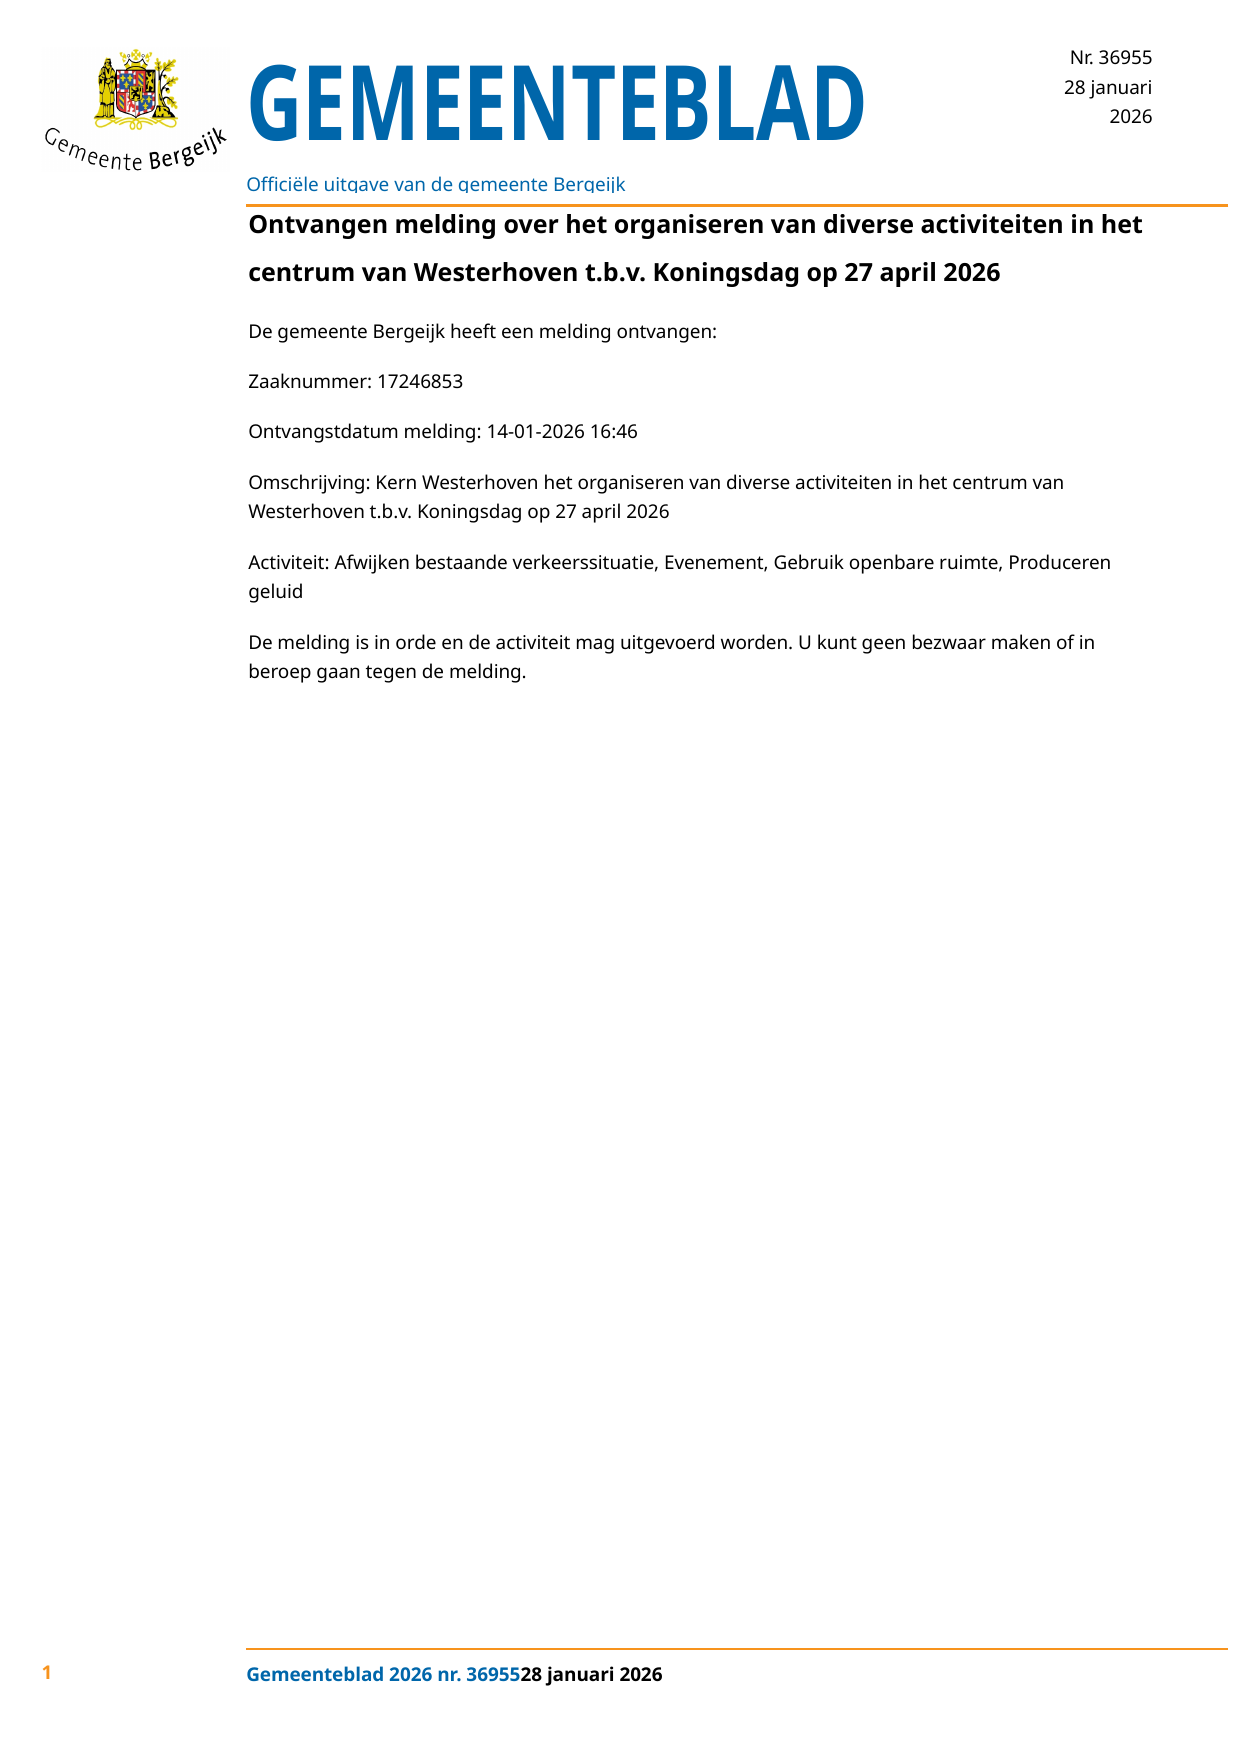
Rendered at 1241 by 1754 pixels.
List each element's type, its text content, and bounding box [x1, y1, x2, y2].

text De melding is in orde en de activiteit mag uitgevoerd worden. U kunt geen bezwaar maken of in beroep gaan tegen de melding. [248, 629, 1152, 684]
text Activiteit: Afwijken bestaande verkeerssituatie, Evenement, Gebruik openbare ruimte, Produceren geluid [248, 549, 1152, 604]
text Ontvangstdatum melding: 14-01-2026 16:46 [248, 419, 1152, 444]
text De gemeente Bergeijk heeft een melding ontvangen: [248, 318, 1152, 344]
picture [41, 47, 231, 172]
text Zaaknummer: 17246853 [248, 368, 1152, 394]
text Ontvangen melding over het organiseren van diverse activiteiten in het centrum van Westerhoven t.b.v. Koningsdag op 27 april 2026 [248, 207, 1152, 288]
text Omschrijving: Kern Westerhoven het organiseren van diverse activiteiten in het centrum van Westerhoven t.b.v. Koningsdag op 27 april 2026 [248, 469, 1152, 524]
